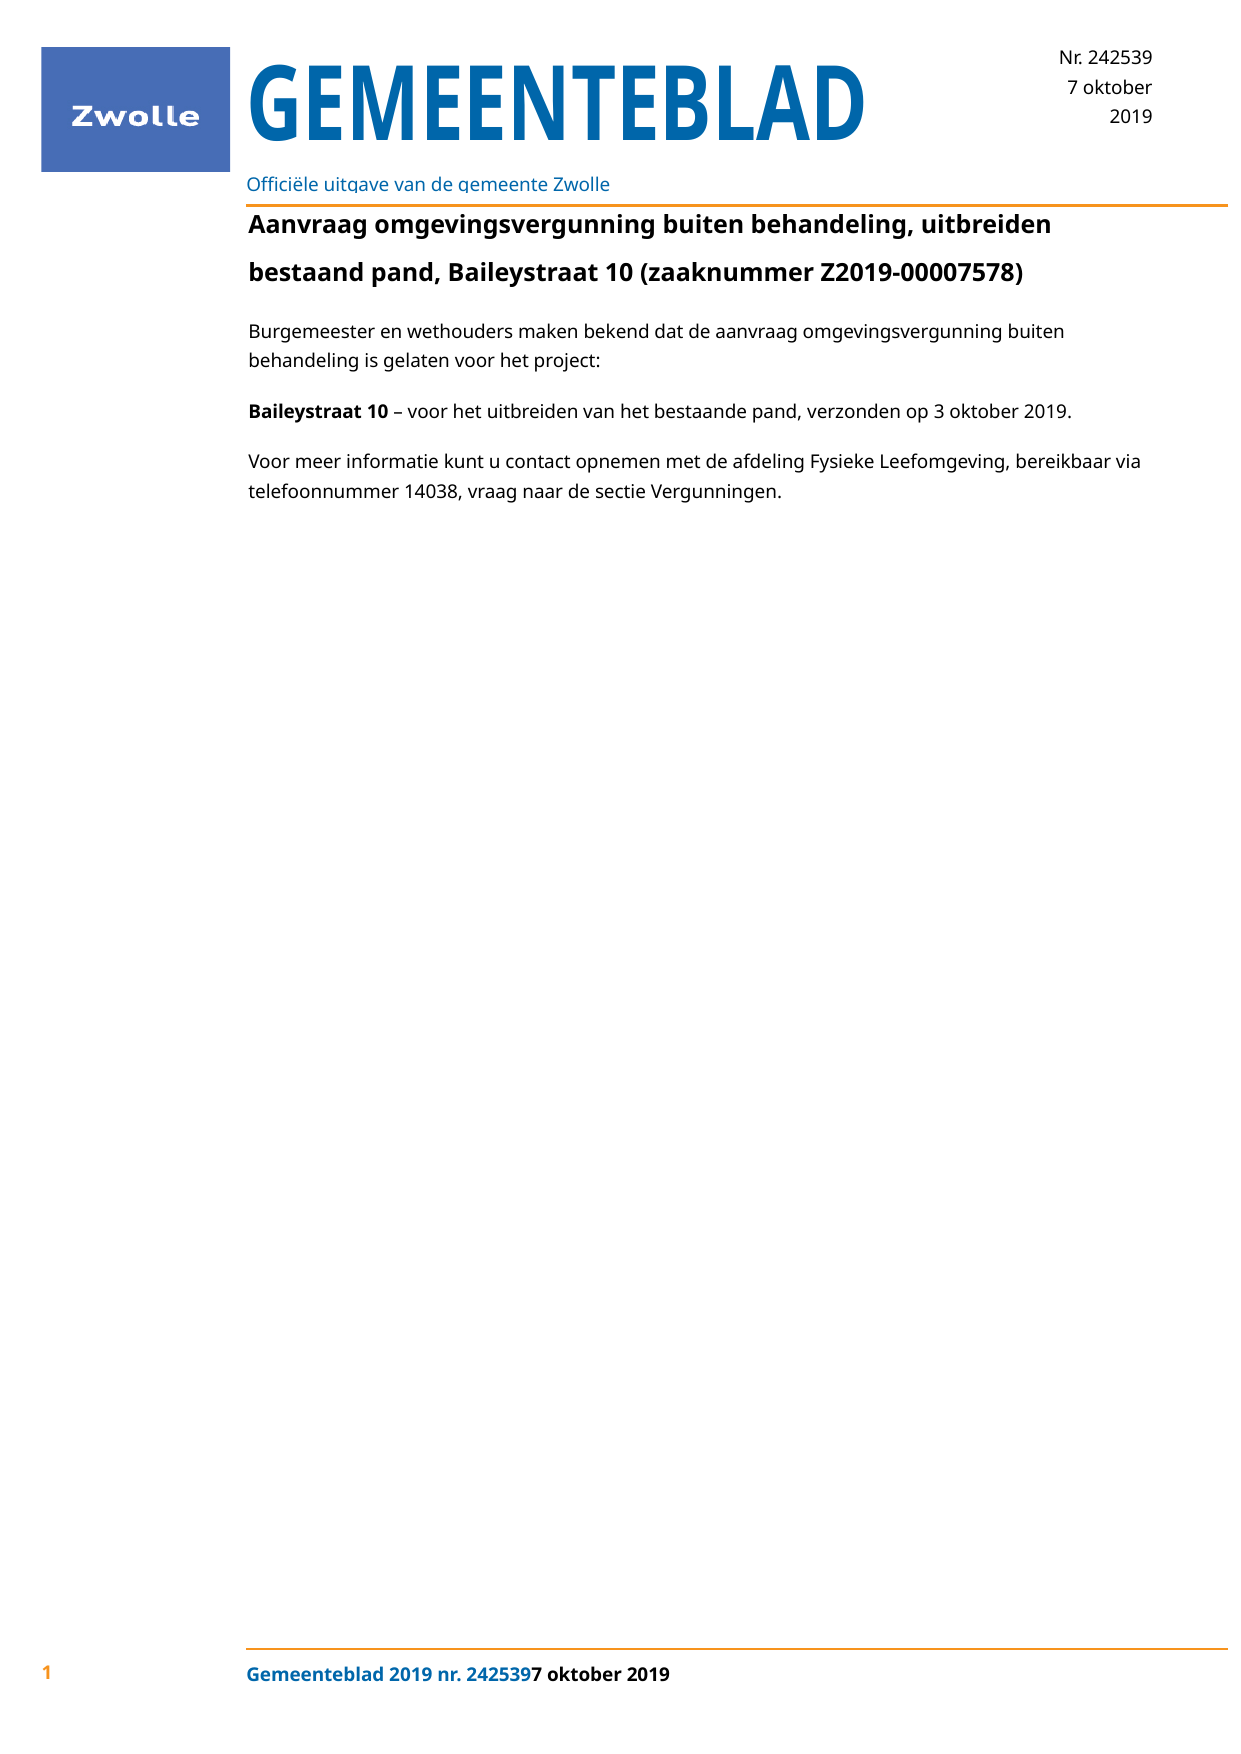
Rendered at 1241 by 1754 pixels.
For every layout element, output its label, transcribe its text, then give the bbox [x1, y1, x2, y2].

text Aanvraag omgevingsvergunning buiten behandeling, uitbreiden bestaand pand, Baileystraat 10 (zaaknummer Z2019-00007578) [248, 207, 1152, 288]
text Burgemeester en wethouders maken bekend dat de aanvraag omgevingsvergunning buiten behandeling is gelaten voor het project: [248, 318, 1152, 373]
picture [41, 47, 231, 172]
text Voor meer informatie kunt u contact opnemen met de afdeling Fysieke Leefomgeving, bereikbaar via telefoonnummer 14038, vraag naar de sectie Vergunningen. [248, 448, 1152, 504]
text Baileystraat 10 – voor het uitbreiden van het bestaande pand, verzonden op 3 oktober 2019. [248, 398, 1152, 424]
